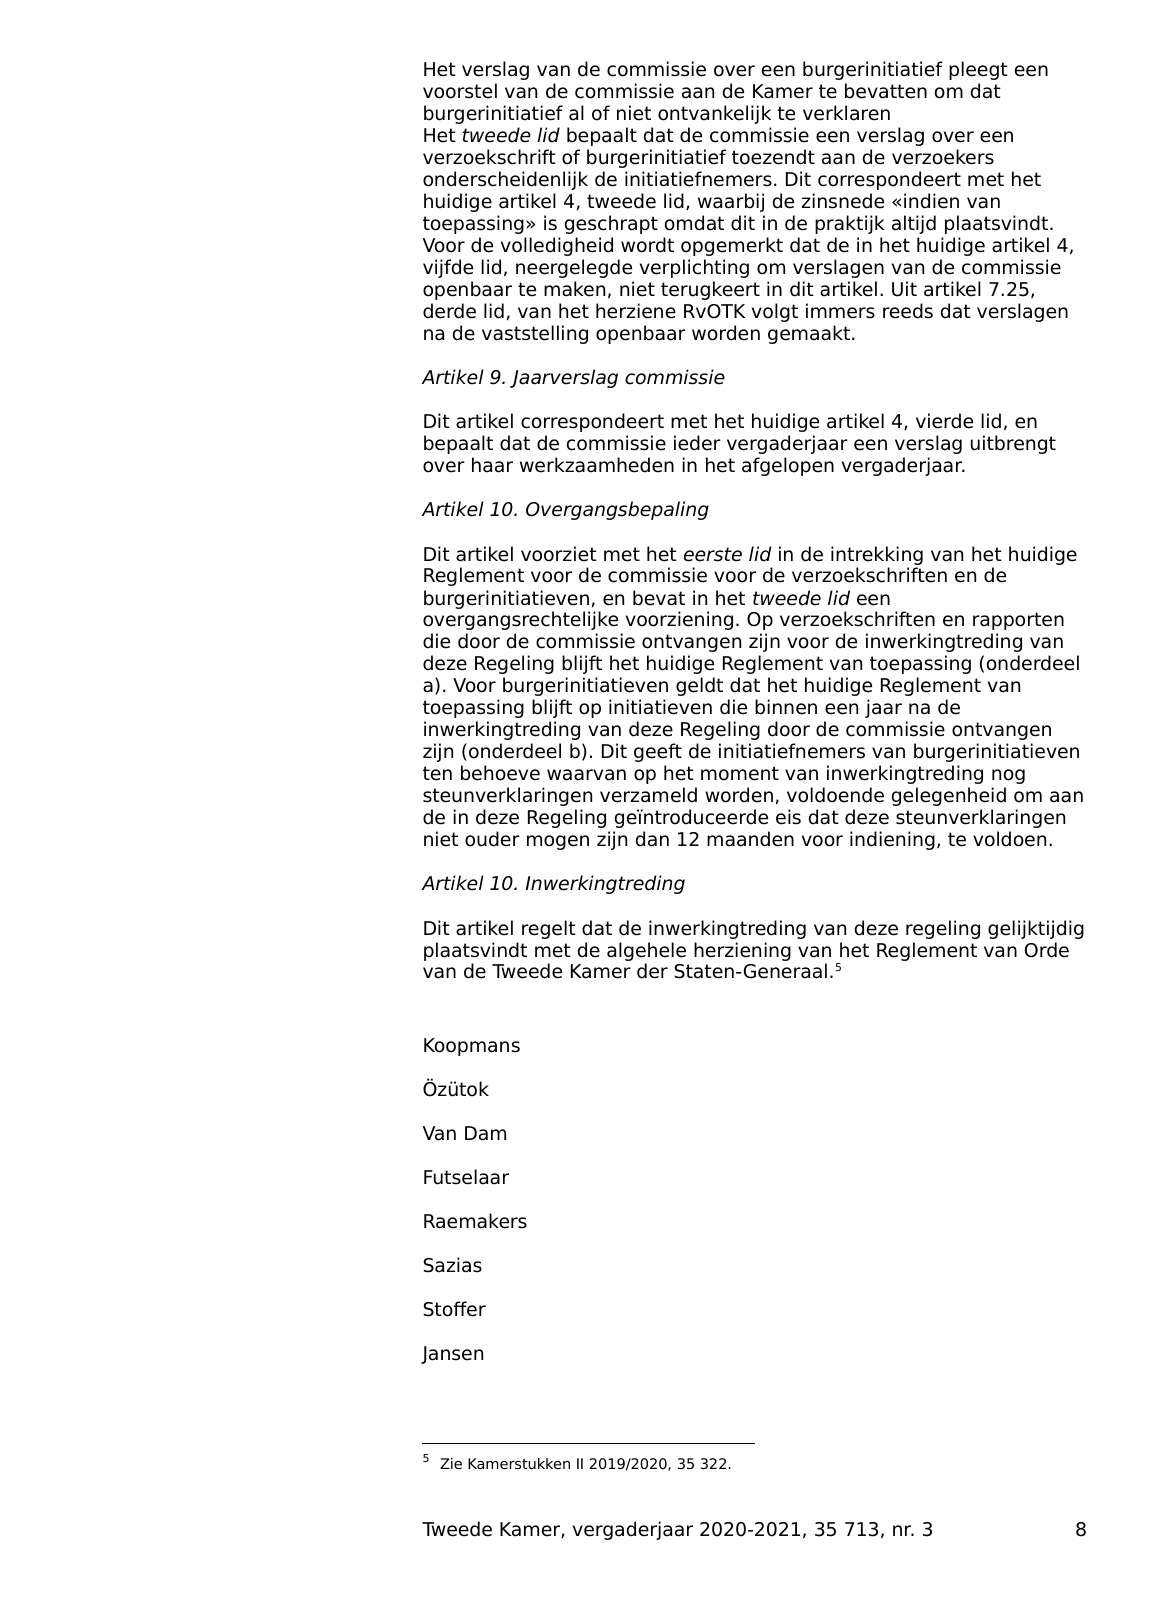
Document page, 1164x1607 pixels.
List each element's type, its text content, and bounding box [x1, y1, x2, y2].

text Zie Kamerstukken II 2019/2020, 35 322. [422, 1452, 1087, 1474]
text Het tweede lid bepaalt dat de commissie een verslag over een verzoekschrift of burgerinitiatief toezendt aan de verzoekers onderscheidenlijk de initiatiefnemers. Dit correspondeert met het huidige artikel 4, tweede lid, waarbij de zinsnede «indien van toepassing» is geschrapt omdat dit in de praktijk altijd plaatsvindt. [422, 125, 1087, 235]
text Dit artikel regelt dat de inwerkingtreding van deze regeling gelijktijdig plaatsvindt met de algehele herziening van het Reglement van Orde van de Tweede Kamer der Staten-Generaal. [422, 917, 1087, 983]
text Dit artikel correspondeert met het huidige artikel 4, vierde lid, en bepaalt dat de commissie ieder vergaderjaar een verslag uitbrengt over haar werkzaamheden in het afgelopen vergaderjaar. [422, 411, 1087, 477]
text Dit artikel voorziet met het eerste lid in de intrekking van het huidige Reglement voor de commissie voor de verzoekschriften en de burgerinitiatieven, en bevat in het tweede lid een overgangsrechtelijke voorziening. Op verzoekschriften en rapporten die door de commissie ontvangen zijn voor de inwerkingtreding van deze Regeling blijft het huidige Reglement van toepassing (onderdeel a). Voor burgerinitiatieven geldt dat het huidige Reglement van toepassing blijft op initiatieven die binnen een jaar na de inwerkingtreding van deze Regeling door de commissie ontvangen zijn (onderdeel b). Dit geeft de initiatiefnemers van burgerinitiatieven ten behoeve waarvan op het moment van inwerkingtreding nog steunverklaringen verzameld worden, voldoende gelegenheid om aan de in deze Regeling geïntroduceerde eis dat deze steunverklaringen niet ouder mogen zijn dan 12 maanden voor indiening, te voldoen. [422, 543, 1087, 851]
subtitle Artikel 10. Inwerkingtreding [422, 873, 1087, 895]
subtitle Artikel 9. Jaarverslag commissie [422, 367, 1087, 389]
text Het verslag van de commissie over een burgerinitiatief pleegt een voorstel van de commissie aan de Kamer te bevatten om dat burgerinitiatief al of niet ontvankelijk te verklaren [422, 59, 1087, 125]
subtitle Artikel 10. Overgangsbepaling [422, 499, 1087, 521]
text Koopmans Özütok Van Dam Futselaar Raemakers Sazias Stoffer Jansen [422, 1013, 1087, 1365]
text Voor de volledigheid wordt opgemerkt dat de in het huidige artikel 4, vijfde lid, neergelegde verplichting om verslagen van de commissie openbaar te maken, niet terugkeert in dit artikel. Uit artikel 7.25, derde lid, van het herziene RvOTK volgt immers reeds dat verslagen na de vaststelling openbaar worden gemaakt. [422, 235, 1087, 345]
